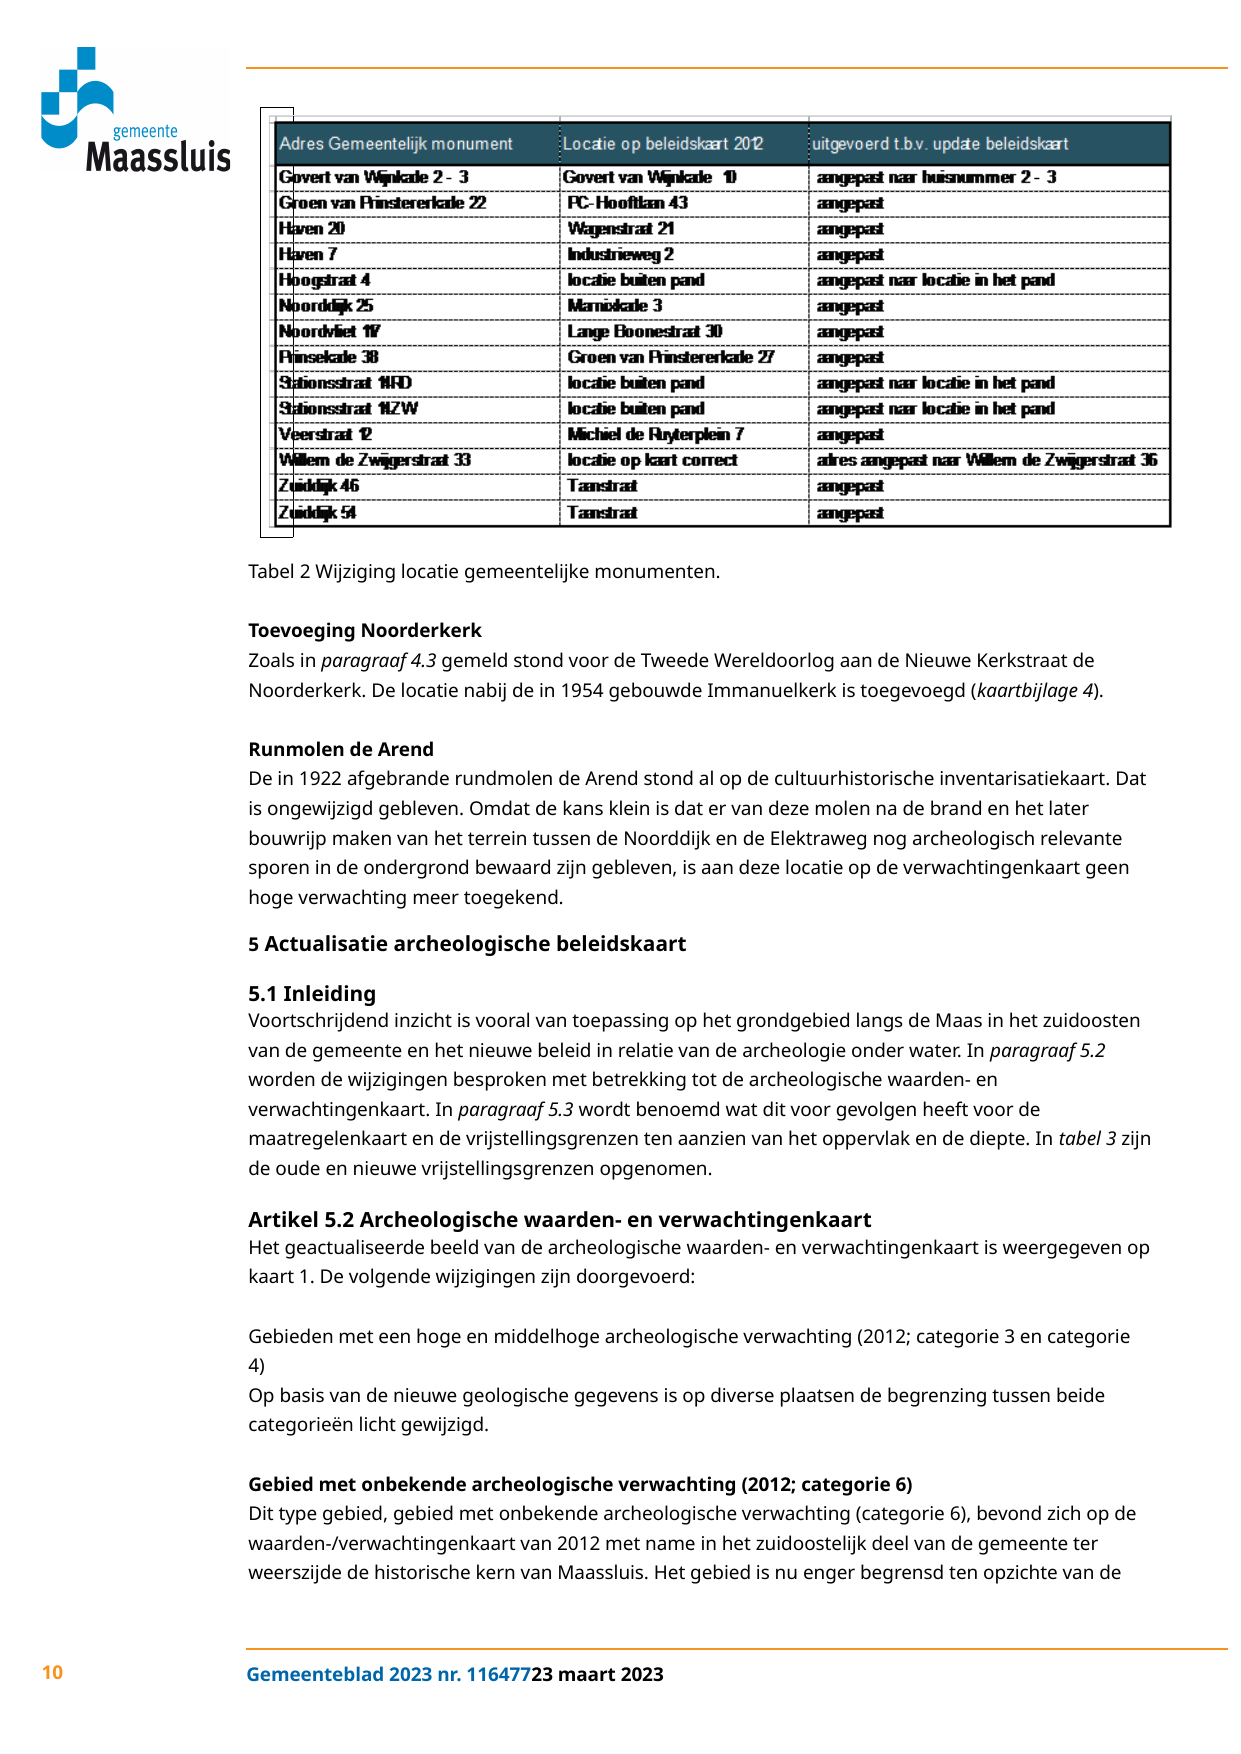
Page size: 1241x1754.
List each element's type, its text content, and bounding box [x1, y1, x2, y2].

text Tabel 2 Wijziging locatie gemeentelijke monumenten. [248, 558, 1152, 584]
text De in 1922 afgebrande rundmolen de Arend stond al op de cultuurhistorische inventarisatiekaart. Dat is ongewijzigd gebleven. Omdat de kans klein is dat er van deze molen na de brand en het later bouwrijp maken van het terrein tussen de Noorddijk en de Elektraweg nog archeologisch relevante sporen in de ondergrond bewaard zijn gebleven, is aan deze locatie op de verwachtingenkaart geen hoge verwachting meer toegekend. [248, 766, 1152, 910]
text Voortschrijdend inzicht is vooral van toepassing op het grondgebied langs de Maas in het zuidoosten van de gemeente en het nieuwe beleid in relatie van de archeologie onder water. In paragraaf 5.2 worden de wijzigingen besproken met betrekking tot de archeologische waarden- en verwachtingenkaart. In paragraaf 5.3 wordt benoemd wat dit voor gevolgen heeft voor de maatregelenkaart en de vrijstellingsgrenzen ten aanzien van het oppervlak en de diepte. In tabel 3 zijn de oude en nieuwe vrijstellingsgrenzen opgenomen. [248, 1007, 1152, 1181]
text Toevoeging Noorderkerk [248, 618, 1152, 643]
picture [41, 47, 77, 92]
text Dit type gebied, gebied met onbekende archeologische verwachting (categorie 6), bevond zich op de waarden-/verwachtingenkaart van 2012 met name in het zuidoostelijk deel van de gemeente ter weerszijde de historische kern van Maassluis. Het gebied is nu enger begrensd ten opzichte van de [248, 1500, 1152, 1585]
text 5.1 Inleiding [248, 979, 1152, 1007]
text Gebied met onbekende archeologische verwachting (2012; categorie 6) [248, 1471, 1152, 1496]
text Het geactualiseerde beeld van de archeologische waarden- en verwachtingenkaart is weergegeven op kaart 1. De volgende wijzigingen zijn doorgevoerd: [248, 1234, 1152, 1289]
text Artikel 5.2 Archeologische waarden- en verwachtingenkaart [248, 1206, 1152, 1234]
text 5 Actualisatie archeologische beleidskaart [248, 929, 1152, 958]
picture [41, 47, 231, 172]
text Runmolen de Arend [248, 736, 1152, 762]
text Op basis van de nieuwe geologische gegevens is op diverse plaatsen de begrenzing tussen beide categorieën licht gewijzigd. [248, 1382, 1152, 1437]
text Gebieden met een hoge en middelhoge archeologische verwachting (2012; categorie 3 en categorie 4) [248, 1323, 1152, 1378]
text Zoals in paragraaf 4.3 gemeld stond voor de Tweede Wereldoorlog aan de Nieuwe Kerkstraat de Noorderkerk. De locatie nabij de in 1954 gebouwde Immanuelkerk is toegevoegd (kaartbijlage 4). [248, 647, 1152, 703]
picture [268, 115, 1173, 529]
